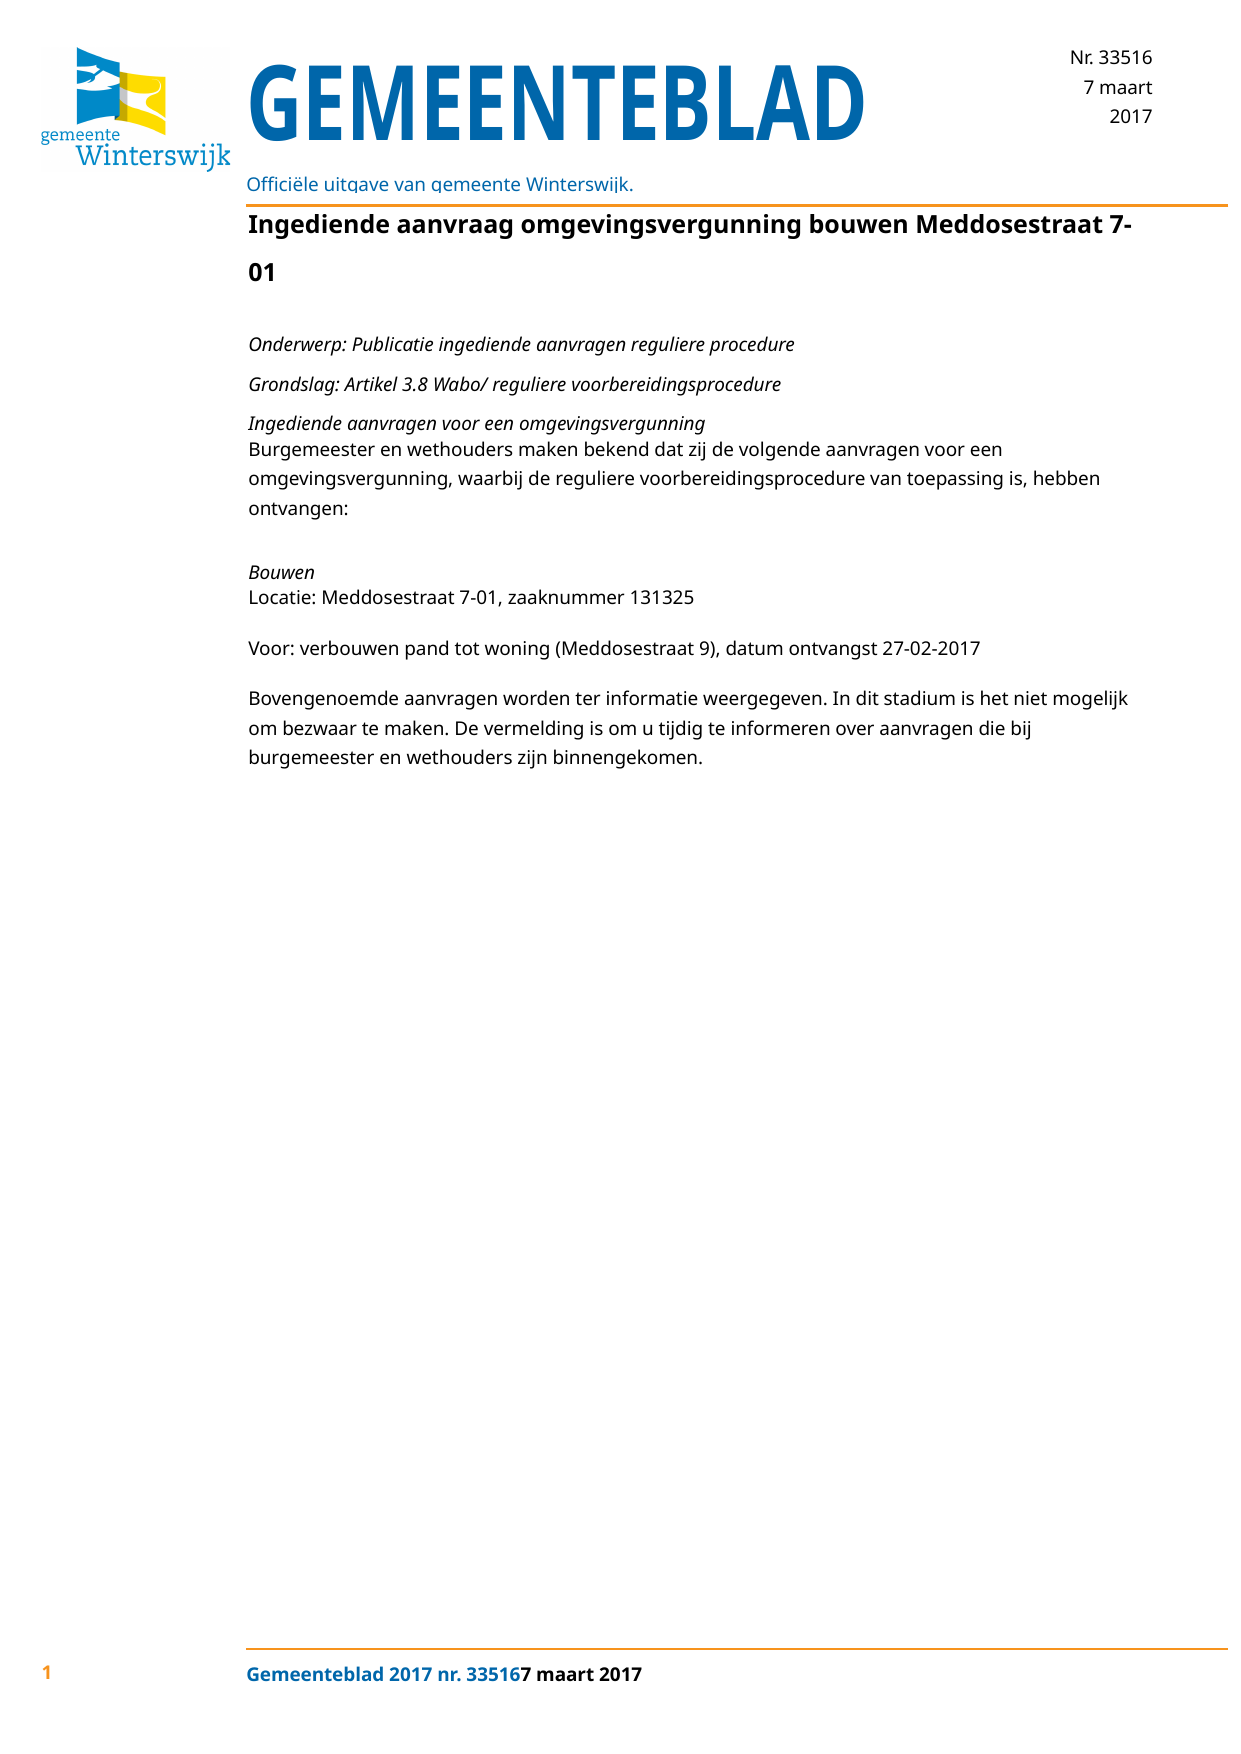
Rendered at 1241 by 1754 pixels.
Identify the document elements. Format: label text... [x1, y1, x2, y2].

text Bouwen [248, 559, 1152, 584]
text Voor: verbouwen pand tot woning (Meddosestraat 9), datum ontvangst 27-02-2017 [248, 635, 1152, 661]
text Ingediende aanvragen voor een omgevingsvergunning [248, 410, 1152, 436]
text Grondslag: Artikel 3.8 Wabo/ reguliere voorbereidingsprocedure [248, 371, 1152, 396]
text Burgemeester en wethouders maken bekend dat zij de volgende aanvragen voor een omgevingsvergunning, waarbij de reguliere voorbereidingsprocedure van toepassing is, hebben ontvangen: [248, 436, 1152, 521]
picture [41, 47, 231, 172]
text Bovengenoemde aanvragen worden ter informatie weergegeven. In dit stadium is het niet mogelijk om bezwaar te maken. De vermelding is om u tijdig te informeren over aanvragen die bij burgemeester en wethouders zijn binnengekomen. [248, 685, 1152, 770]
text Ingediende aanvraag omgevingsvergunning bouwen Meddosestraat 7-01 [248, 207, 1152, 288]
text Locatie: Meddosestraat 7-01, zaaknummer 131325 [248, 584, 1152, 610]
text Onderwerp: Publicatie ingediende aanvragen reguliere procedure [248, 331, 1152, 357]
picture [225, 153, 231, 162]
